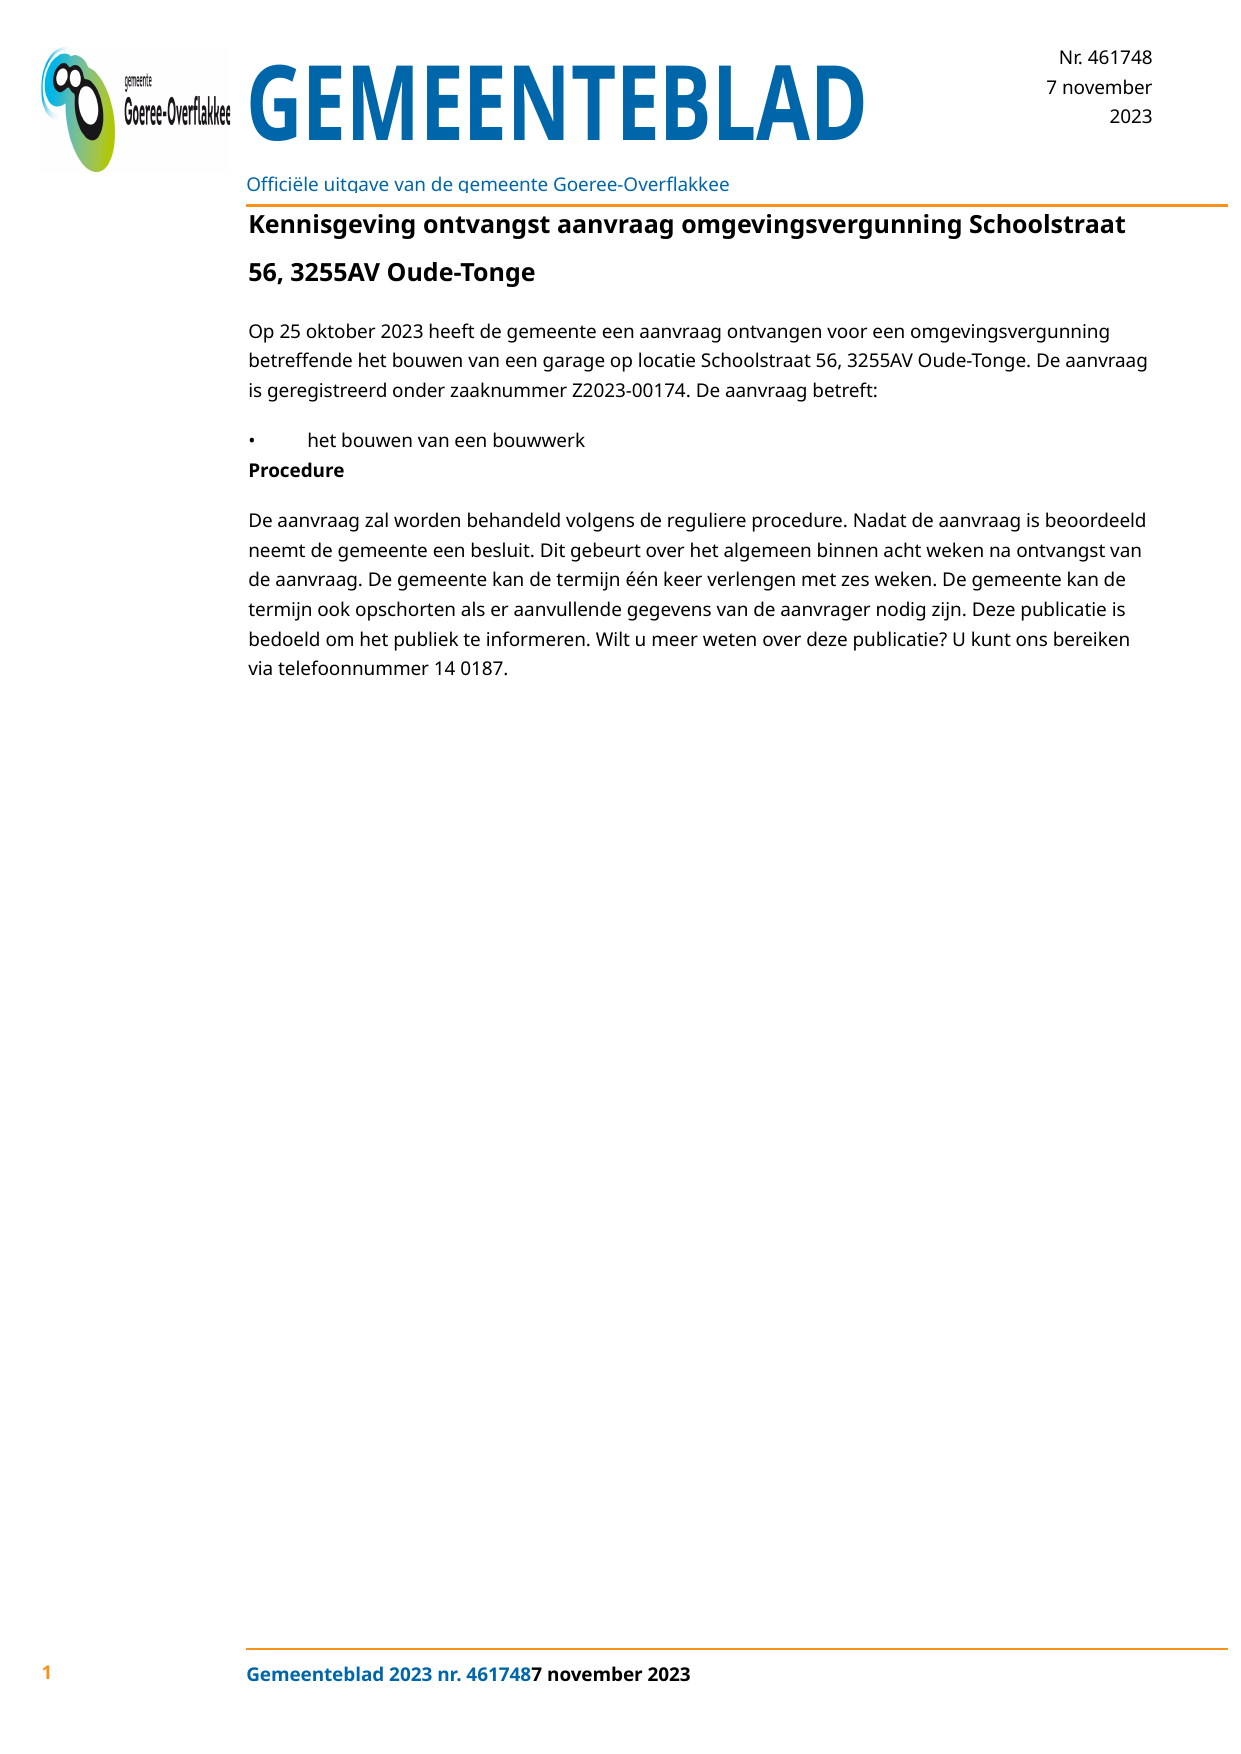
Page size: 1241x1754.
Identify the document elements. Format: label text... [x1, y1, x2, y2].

text De aanvraag zal worden behandeld volgens de reguliere procedure. Nadat de aanvraag is beoordeeld neemt de gemeente een besluit. Dit gebeurt over het algemeen binnen acht weken na ontvangst van de aanvraag. De gemeente kan de termijn één keer verlengen met zes weken. De gemeente kan de termijn ook opschorten als er aanvullende gegevens van de aanvrager nodig zijn. Deze publicatie is bedoeld om het publiek te informeren. Wilt u meer weten over deze publicatie? U kunt ons bereiken via telefoonnummer 14 0187. [248, 507, 1152, 681]
picture [41, 47, 231, 172]
text Procedure [248, 457, 1152, 483]
list het bouwen van een bouwwerk [248, 427, 1152, 453]
text Op 25 oktober 2023 heeft de gemeente een aanvraag ontvangen voor een omgevingsvergunning betreffende het bouwen van een garage op locatie Schoolstraat 56, 3255AV Oude-Tonge. De aanvraag is geregistreerd onder zaaknummer Z2023-00174. De aanvraag betreft: [248, 318, 1152, 403]
text Kennisgeving ontvangst aanvraag omgevingsvergunning Schoolstraat 56, 3255AV Oude-Tonge [248, 207, 1152, 288]
